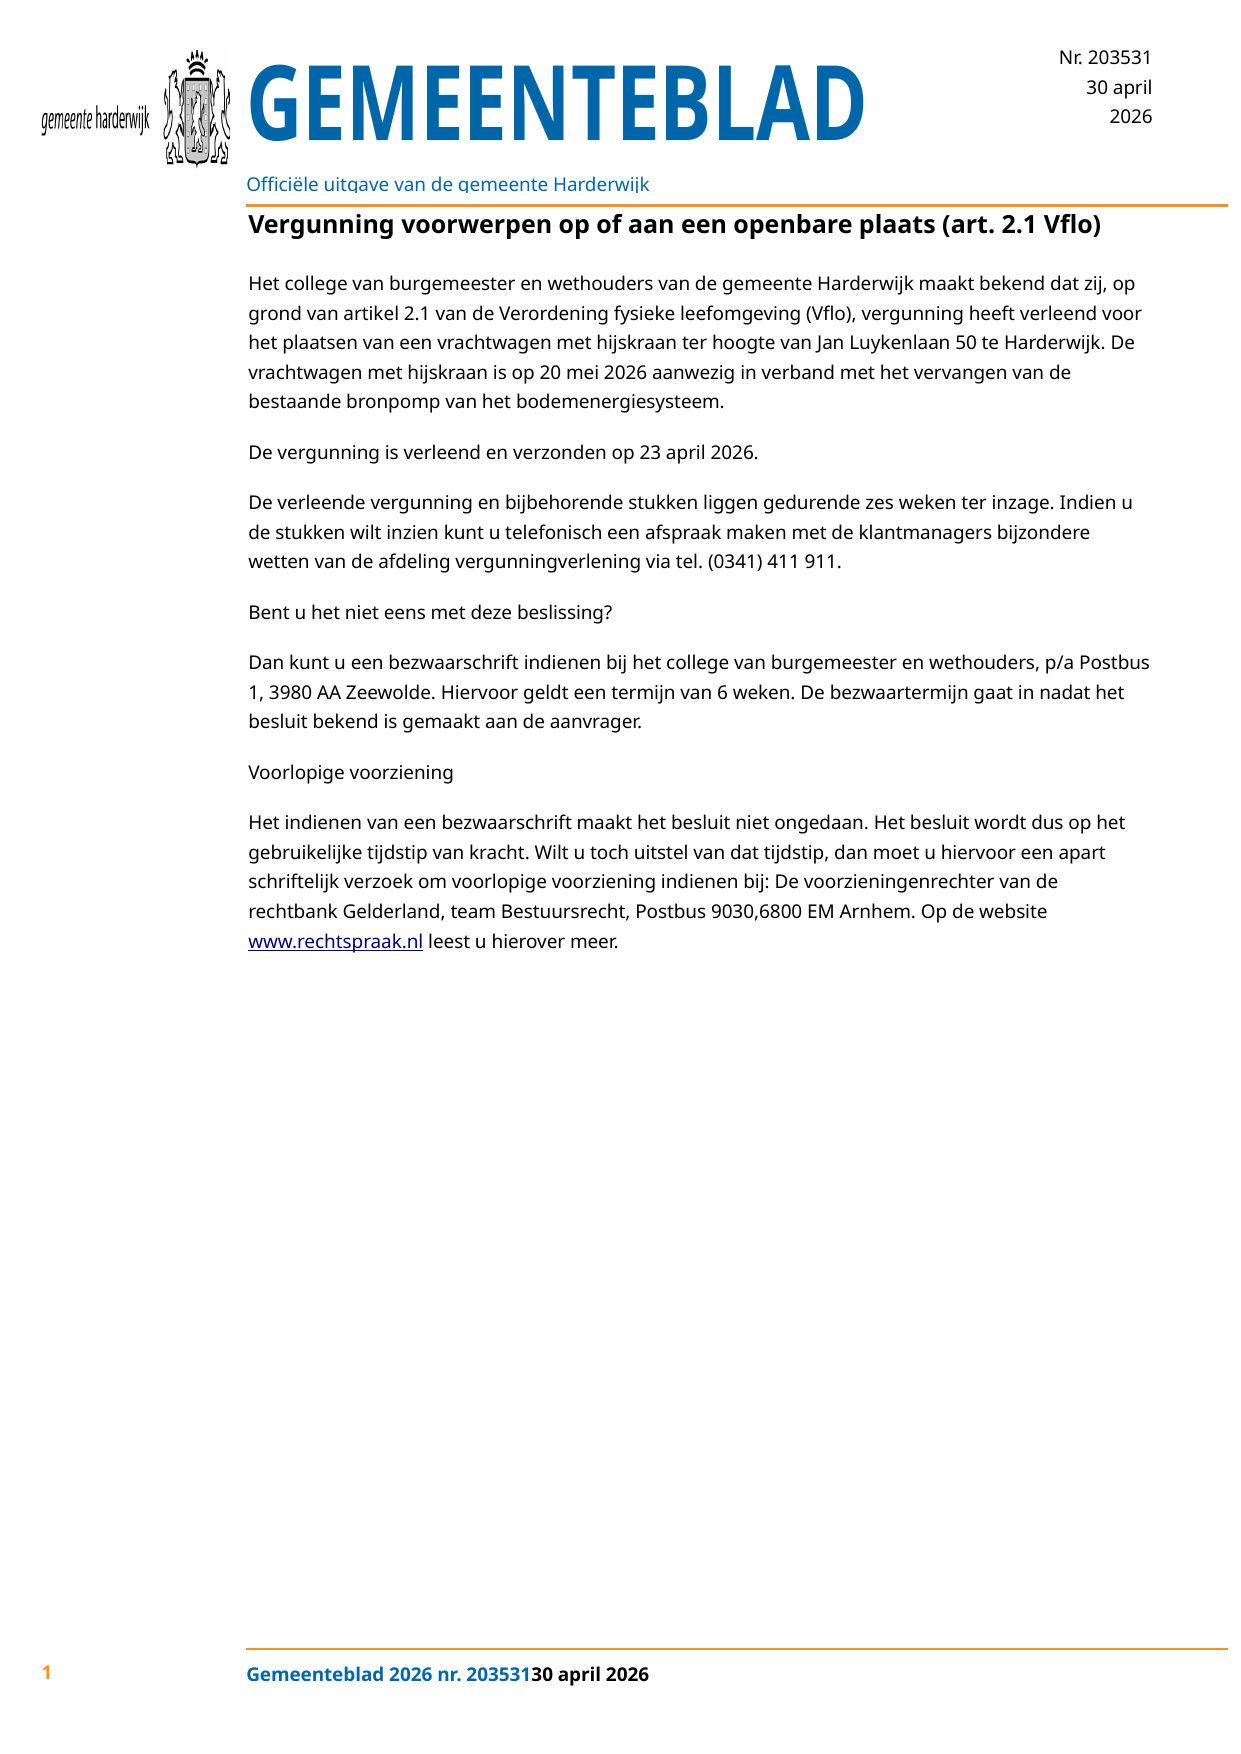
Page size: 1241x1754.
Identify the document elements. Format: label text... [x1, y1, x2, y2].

picture [41, 47, 231, 172]
text De verleende vergunning en bijbehorende stukken liggen gedurende zes weken ter inzage. Indien u de stukken wilt inzien kunt u telefonisch een afspraak maken met de klantmanagers bijzondere wetten van de afdeling vergunningverlening via tel. (0341) 411 911. [248, 489, 1152, 574]
text Dan kunt u een bezwaarschrift indienen bij het college van burgemeester en wethouders, p/a Postbus 1, 3980 AA Zeewolde. Hiervoor geldt een termijn van 6 weken. De bezwaartermijn gaat in nadat het besluit bekend is gemaakt aan de aanvrager. [248, 649, 1152, 734]
text Het college van burgemeester en wethouders van de gemeente Harderwijk maakt bekend dat zij, op grond van artikel 2.1 van de Verordening fysieke leefomgeving (Vflo), vergunning heeft verleend voor het plaatsen van een vrachtwagen met hijskraan ter hoogte van Jan Luykenlaan 50 te Harderwijk. De vrachtwagen met hijskraan is op 20 mei 2026 aanwezig in verband met het vervangen van de bestaande bronpomp van het bodemenergiesysteem. [248, 270, 1152, 414]
text Vergunning voorwerpen op of aan een openbare plaats (art. 2.1 Vflo) [248, 207, 1152, 241]
text De vergunning is verleend en verzonden op 23 april 2026. [248, 439, 1152, 465]
text Bent u het niet eens met deze beslissing? [248, 599, 1152, 625]
text Voorlopige voorziening [248, 759, 1152, 785]
text Het indienen van een bezwaarschrift maakt het besluit niet ongedaan. Het besluit wordt dus op het gebruikelijke tijdstip van kracht. Wilt u toch uitstel van dat tijdstip, dan moet u hiervoor een apart schriftelijk verzoek om voorlopige voorziening indienen bij: De voorzieningenrechter van de rechtbank Gelderland, team Bestuursrecht, Postbus 9030,6800 EM Arnhem. Op de website www.rechtspraak.nl leest u hierover meer. [248, 809, 1152, 953]
